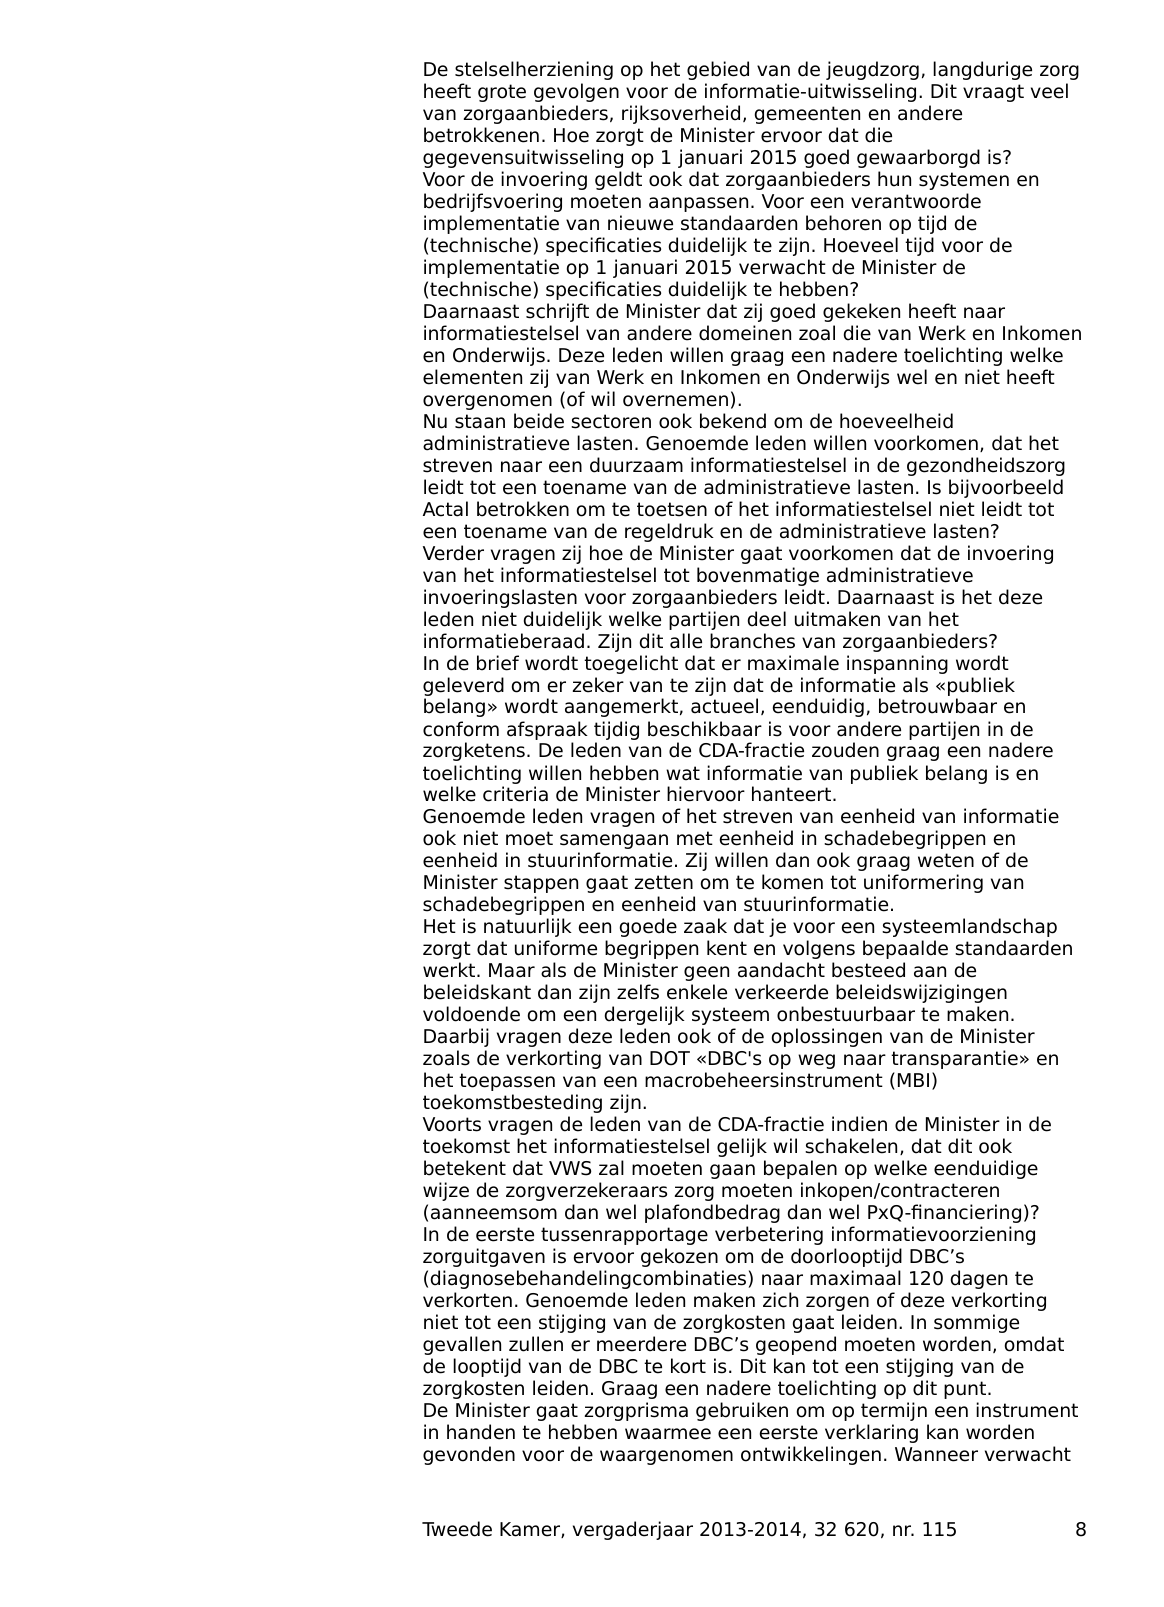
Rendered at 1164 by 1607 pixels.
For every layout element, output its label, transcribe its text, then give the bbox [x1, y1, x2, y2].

text De stelselherziening op het gebied van de jeugdzorg, langdurige zorg heeft grote gevolgen voor de informatie-uitwisseling. Dit vraagt veel van zorgaanbieders, rijksoverheid, gemeenten en andere betrokkenen. Hoe zorgt de Minister ervoor dat die gegevensuitwisseling op 1 januari 2015 goed gewaarborgd is? [422, 59, 1087, 169]
text Voorts vragen de leden van de CDA-fractie indien de Minister in de toekomst het informatiestelsel gelijk wil schakelen, dat dit ook betekent dat VWS zal moeten gaan bepalen op welke eenduidige wijze de zorgverzekeraars zorg moeten inkopen/contracteren (aanneemsom dan wel plafondbedrag dan wel PxQ-financiering)? [422, 1114, 1087, 1224]
text Nu staan beide sectoren ook bekend om de hoeveelheid administratieve lasten. Genoemde leden willen voorkomen, dat het streven naar een duurzaam informatiestelsel in de gezondheidszorg leidt tot een toename van de administratieve lasten. Is bijvoorbeeld Actal betrokken om te toetsen of het informatiestelsel niet leidt tot een toename van de regeldruk en de administratieve lasten? [422, 411, 1087, 543]
text In de brief wordt toegelicht dat er maximale inspanning wordt geleverd om er zeker van te zijn dat de informatie als «publiek belang» wordt aangemerkt, actueel, eenduidig, betrouwbaar en conform afspraak tijdig beschikbaar is voor andere partijen in de zorgketens. De leden van de CDA-fractie zouden graag een nadere toelichting willen hebben wat informatie van publiek belang is en welke criteria de Minister hiervoor hanteert. [422, 652, 1087, 806]
text Voor de invoering geldt ook dat zorgaanbieders hun systemen en bedrijfsvoering moeten aanpassen. Voor een verantwoorde implementatie van nieuwe standaarden behoren op tijd de (technische) specificaties duidelijk te zijn. Hoeveel tijd voor de implementatie op 1 januari 2015 verwacht de Minister de (technische) specificaties duidelijk te hebben? [422, 169, 1087, 301]
text Daarnaast schrijft de Minister dat zij goed gekeken heeft naar informatiestelsel van andere domeinen zoal die van Werk en Inkomen en Onderwijs. Deze leden willen graag een nadere toelichting welke elementen zij van Werk en Inkomen en Onderwijs wel en niet heeft overgenomen (of wil overnemen). [422, 301, 1087, 411]
text In de eerste tussenrapportage verbetering informatievoorziening zorguitgaven is ervoor gekozen om de doorlooptijd DBC’s (diagnosebehandelingcombinaties) naar maximaal 120 dagen te verkorten. Genoemde leden maken zich zorgen of deze verkorting niet tot een stijging van de zorgkosten gaat leiden. In sommige gevallen zullen er meerdere DBC’s geopend moeten worden, omdat de looptijd van de DBC te kort is. Dit kan tot een stijging van de zorgkosten leiden. Graag een nadere toelichting op dit punt. [422, 1224, 1087, 1400]
text Het is natuurlijk een goede zaak dat je voor een systeemlandschap zorgt dat uniforme begrippen kent en volgens bepaalde standaarden werkt. Maar als de Minister geen aandacht besteed aan de beleidskant dan zijn zelfs enkele verkeerde beleidswijzigingen voldoende om een dergelijk systeem onbestuurbaar te maken. Daarbij vragen deze leden ook of de oplossingen van de Minister zoals de verkorting van DOT «DBC's op weg naar transparantie» en het toepassen van een macrobeheersinstrument (MBI) toekomstbesteding zijn. [422, 916, 1087, 1114]
text Genoemde leden vragen of het streven van eenheid van informatie ook niet moet samengaan met eenheid in schadebegrippen en eenheid in stuurinformatie. Zij willen dan ook graag weten of de Minister stappen gaat zetten om te komen tot uniformering van schadebegrippen en eenheid van stuurinformatie. [422, 806, 1087, 916]
text De Minister gaat zorgprisma gebruiken om op termijn een instrument in handen te hebben waarmee een eerste verklaring kan worden gevonden voor de waargenomen ontwikkelingen. Wanneer verwacht [422, 1400, 1087, 1466]
text Verder vragen zij hoe de Minister gaat voorkomen dat de invoering van het informatiestelsel tot bovenmatige administratieve invoeringslasten voor zorgaanbieders leidt. Daarnaast is het deze leden niet duidelijk welke partijen deel uitmaken van het informatieberaad. Zijn dit alle branches van zorgaanbieders? [422, 543, 1087, 652]
